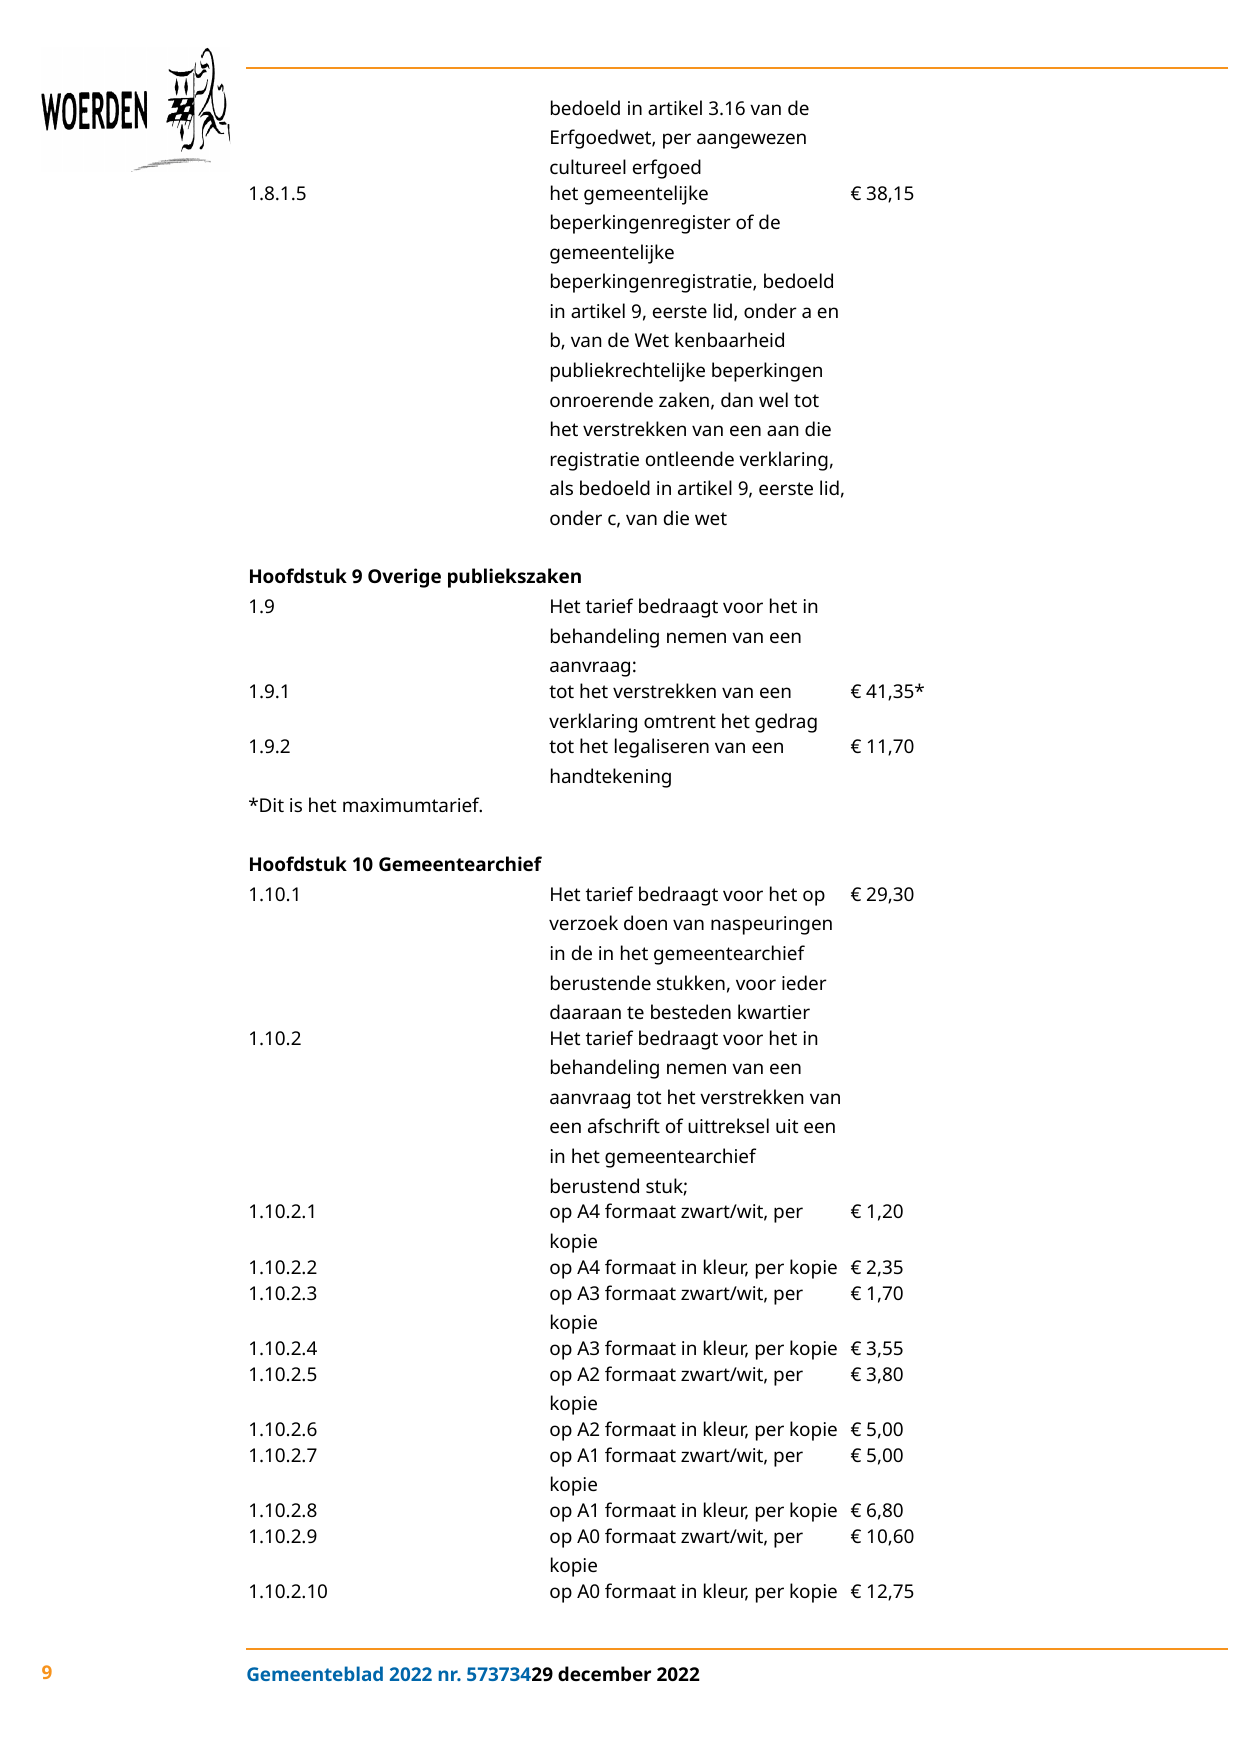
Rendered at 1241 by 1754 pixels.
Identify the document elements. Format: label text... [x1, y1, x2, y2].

text Hoofdstuk 9 Overige publiekszaken [248, 564, 1152, 589]
table_cell 1.10.2.9 [248, 1523, 549, 1578]
table_cell 1.10.2.10 [248, 1578, 549, 1604]
table_cell [248, 95, 549, 180]
table_cell 1.10.2.7 [248, 1442, 549, 1497]
table_cell € 38,15 [850, 180, 1152, 531]
table_header [850, 593, 1152, 678]
table_cell 1.8.1.5 [248, 180, 549, 531]
table_cell op A0 formaat zwart/wit, per kopie [549, 1523, 850, 1578]
table_cell € 12,75 [850, 1578, 1152, 1604]
text *Dit is het maximumtarief. [248, 792, 1152, 818]
table_cell 1.10.2.2 [248, 1254, 549, 1280]
table_cell € 2,35 [850, 1254, 1152, 1280]
table_cell 1.10.2.3 [248, 1280, 549, 1335]
picture [41, 47, 231, 172]
table_cell € 5,00 [850, 1442, 1152, 1497]
table_cell € 10,60 [850, 1523, 1152, 1578]
table_header Het tarief bedraagt voor het op verzoek doen van naspeuringen in de in het gemeentearchief berustende stukken, voor ieder daaraan te besteden kwartier [549, 881, 850, 1025]
table_cell op A1 formaat zwart/wit, per kopie [549, 1442, 850, 1497]
table_cell op A1 formaat in kleur, per kopie [549, 1497, 850, 1523]
table_cell 1.9.2 [248, 734, 549, 789]
table_cell 1.10.2.1 [248, 1199, 549, 1254]
table_cell € 6,80 [850, 1497, 1152, 1523]
table_header 1.9 [248, 593, 549, 678]
table_cell € 3,55 [850, 1335, 1152, 1361]
table_cell € 1,20 [850, 1199, 1152, 1254]
table_cell op A4 formaat zwart/wit, per kopie [549, 1199, 850, 1254]
table_cell 1.10.2 [248, 1025, 549, 1199]
text Hoofdstuk 10 Gemeentearchief [248, 851, 1152, 877]
table_cell € 41,35* [850, 678, 1152, 733]
table_cell [850, 1025, 1152, 1199]
table_cell bedoeld in artikel 3.16 van de Erfgoedwet, per aangewezen cultureel erfgoed [549, 95, 850, 180]
table_cell 1.9.1 [248, 678, 549, 733]
table_cell Het tarief bedraagt voor het in behandeling nemen van een aanvraag tot het verstrekken van een afschrift of uittreksel uit een in het gemeentearchief berustend stuk; [549, 1025, 850, 1199]
table_header 1.10.1 [248, 881, 549, 1025]
table_header € 29,30 [850, 881, 1152, 1025]
table_cell € 1,70 [850, 1280, 1152, 1335]
table_cell het gemeentelijke beperkingenregister of de gemeentelijke beperkingenregistratie, bedoeld in artikel 9, eerste lid, onder a en b, van de Wet kenbaarheid publiekrechtelijke beperkingen onroerende zaken, dan wel tot het verstrekken van een aan die registratie ontleende verklaring, als bedoeld in artikel 9, eerste lid, onder c, van die wet [549, 180, 850, 531]
table_cell 1.10.2.8 [248, 1497, 549, 1523]
table_cell € 11,70 [850, 734, 1152, 789]
table_cell 1.10.2.6 [248, 1416, 549, 1442]
table_cell op A0 formaat in kleur, per kopie [549, 1578, 850, 1604]
table_cell op A2 formaat in kleur, per kopie [549, 1416, 850, 1442]
table_cell 1.10.2.4 [248, 1335, 549, 1361]
table_cell € 5,00 [850, 1416, 1152, 1442]
table_cell tot het legaliseren van een handtekening [549, 734, 850, 789]
table_cell op A3 formaat in kleur, per kopie [549, 1335, 850, 1361]
table_header Het tarief bedraagt voor het in behandeling nemen van een aanvraag: [549, 593, 850, 678]
table_cell op A2 formaat zwart/wit, per kopie [549, 1361, 850, 1416]
table_cell 1.10.2.5 [248, 1361, 549, 1416]
table_cell op A4 formaat in kleur, per kopie [549, 1254, 850, 1280]
table_cell [850, 95, 1152, 180]
table_cell tot het verstrekken van een verklaring omtrent het gedrag [549, 678, 850, 733]
table_cell op A3 formaat zwart/wit, per kopie [549, 1280, 850, 1335]
table_cell € 3,80 [850, 1361, 1152, 1416]
